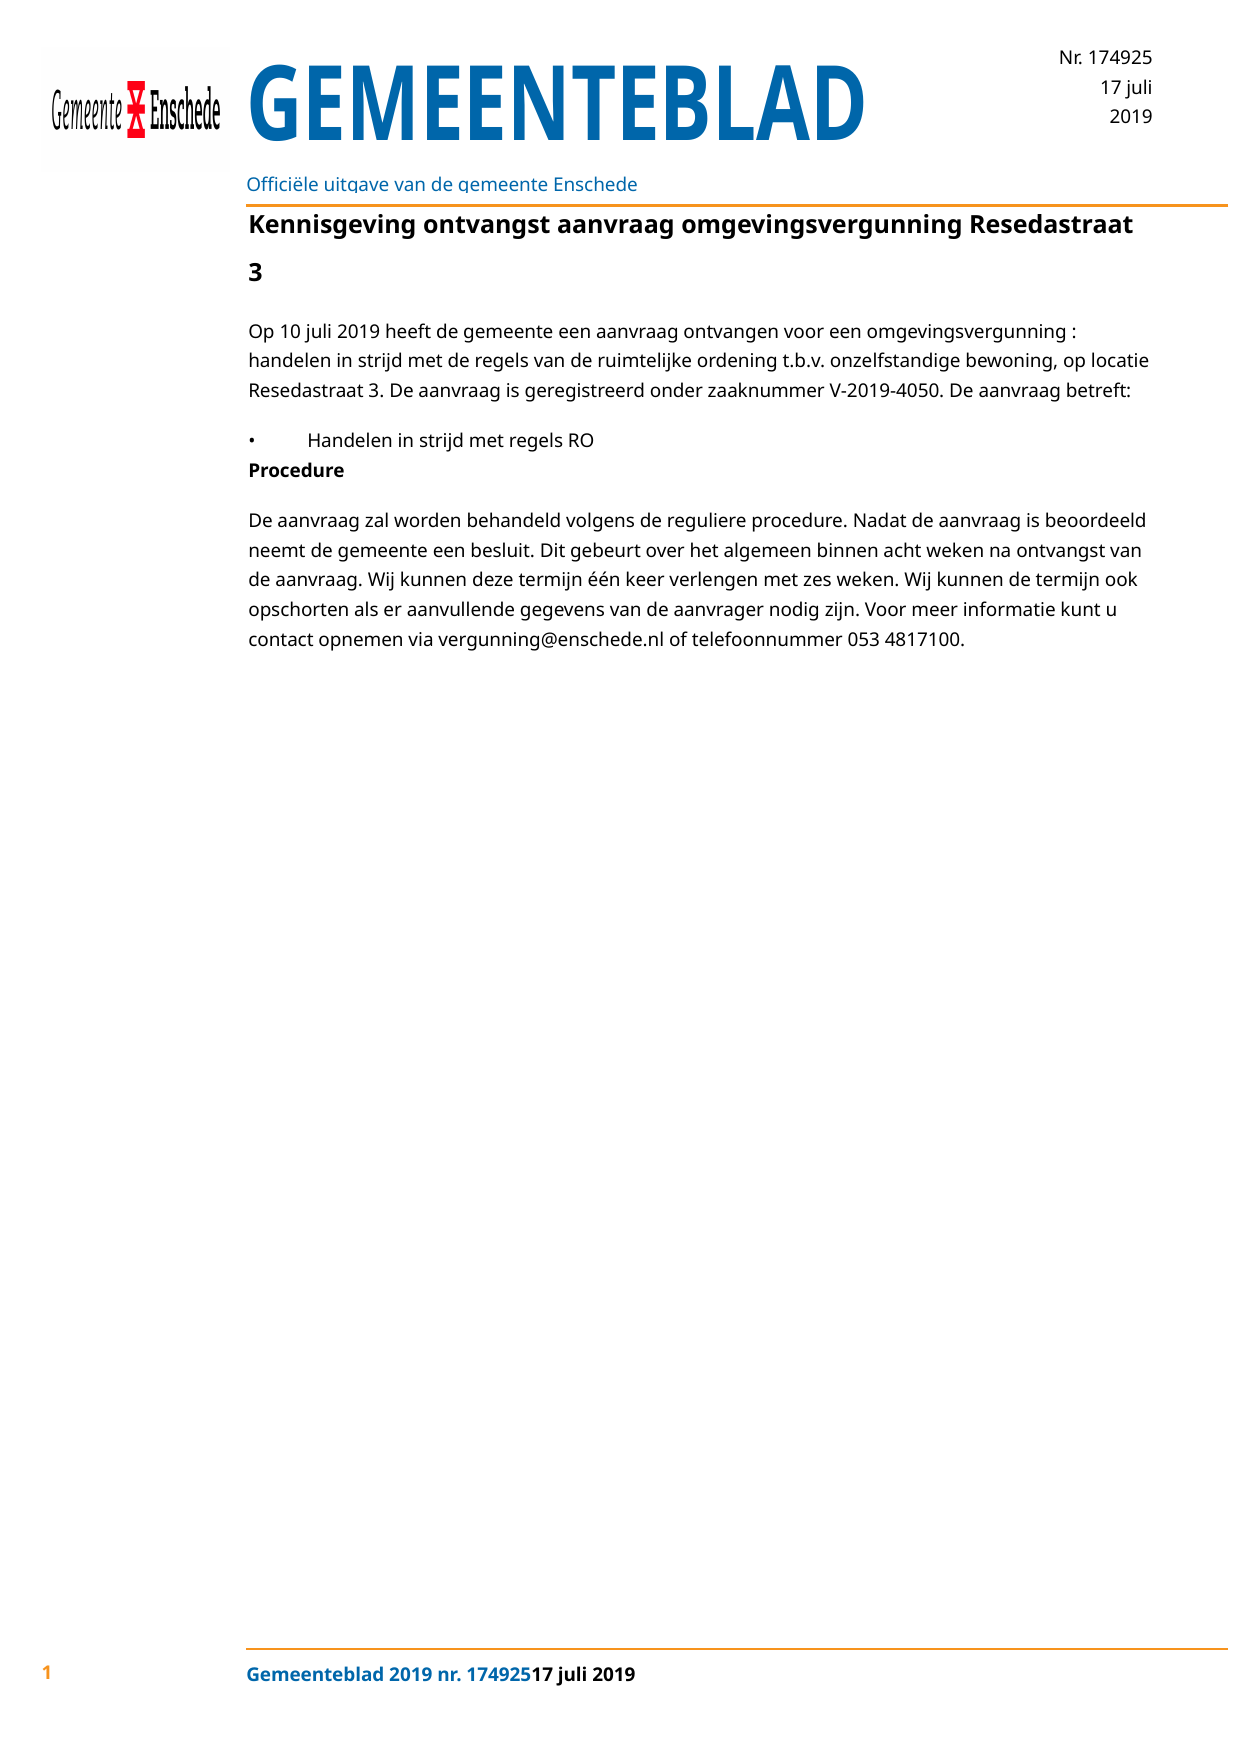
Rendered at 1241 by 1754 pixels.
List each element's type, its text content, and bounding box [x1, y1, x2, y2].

text Kennisgeving ontvangst aanvraag omgevingsvergunning Resedastraat 3 [248, 207, 1152, 288]
text De aanvraag zal worden behandeld volgens de reguliere procedure. Nadat de aanvraag is beoordeeld neemt de gemeente een besluit. Dit gebeurt over het algemeen binnen acht weken na ontvangst van de aanvraag. Wij kunnen deze termijn één keer verlengen met zes weken. Wij kunnen de termijn ook opschorten als er aanvullende gegevens van de aanvrager nodig zijn. Voor meer informatie kunt u contact opnemen via vergunning@enschede.nl of telefoonnummer 053 4817100. [248, 507, 1152, 652]
list Handelen in strijd met regels RO [248, 427, 1152, 453]
text Op 10 juli 2019 heeft de gemeente een aanvraag ontvangen voor een omgevingsvergunning : handelen in strijd met de regels van de ruimtelijke ordening t.b.v. onzelfstandige bewoning, op locatie Resedastraat 3. De aanvraag is geregistreerd onder zaaknummer V-2019-4050. De aanvraag betreft: [248, 318, 1152, 403]
picture [41, 47, 231, 172]
text Procedure [248, 457, 1152, 483]
